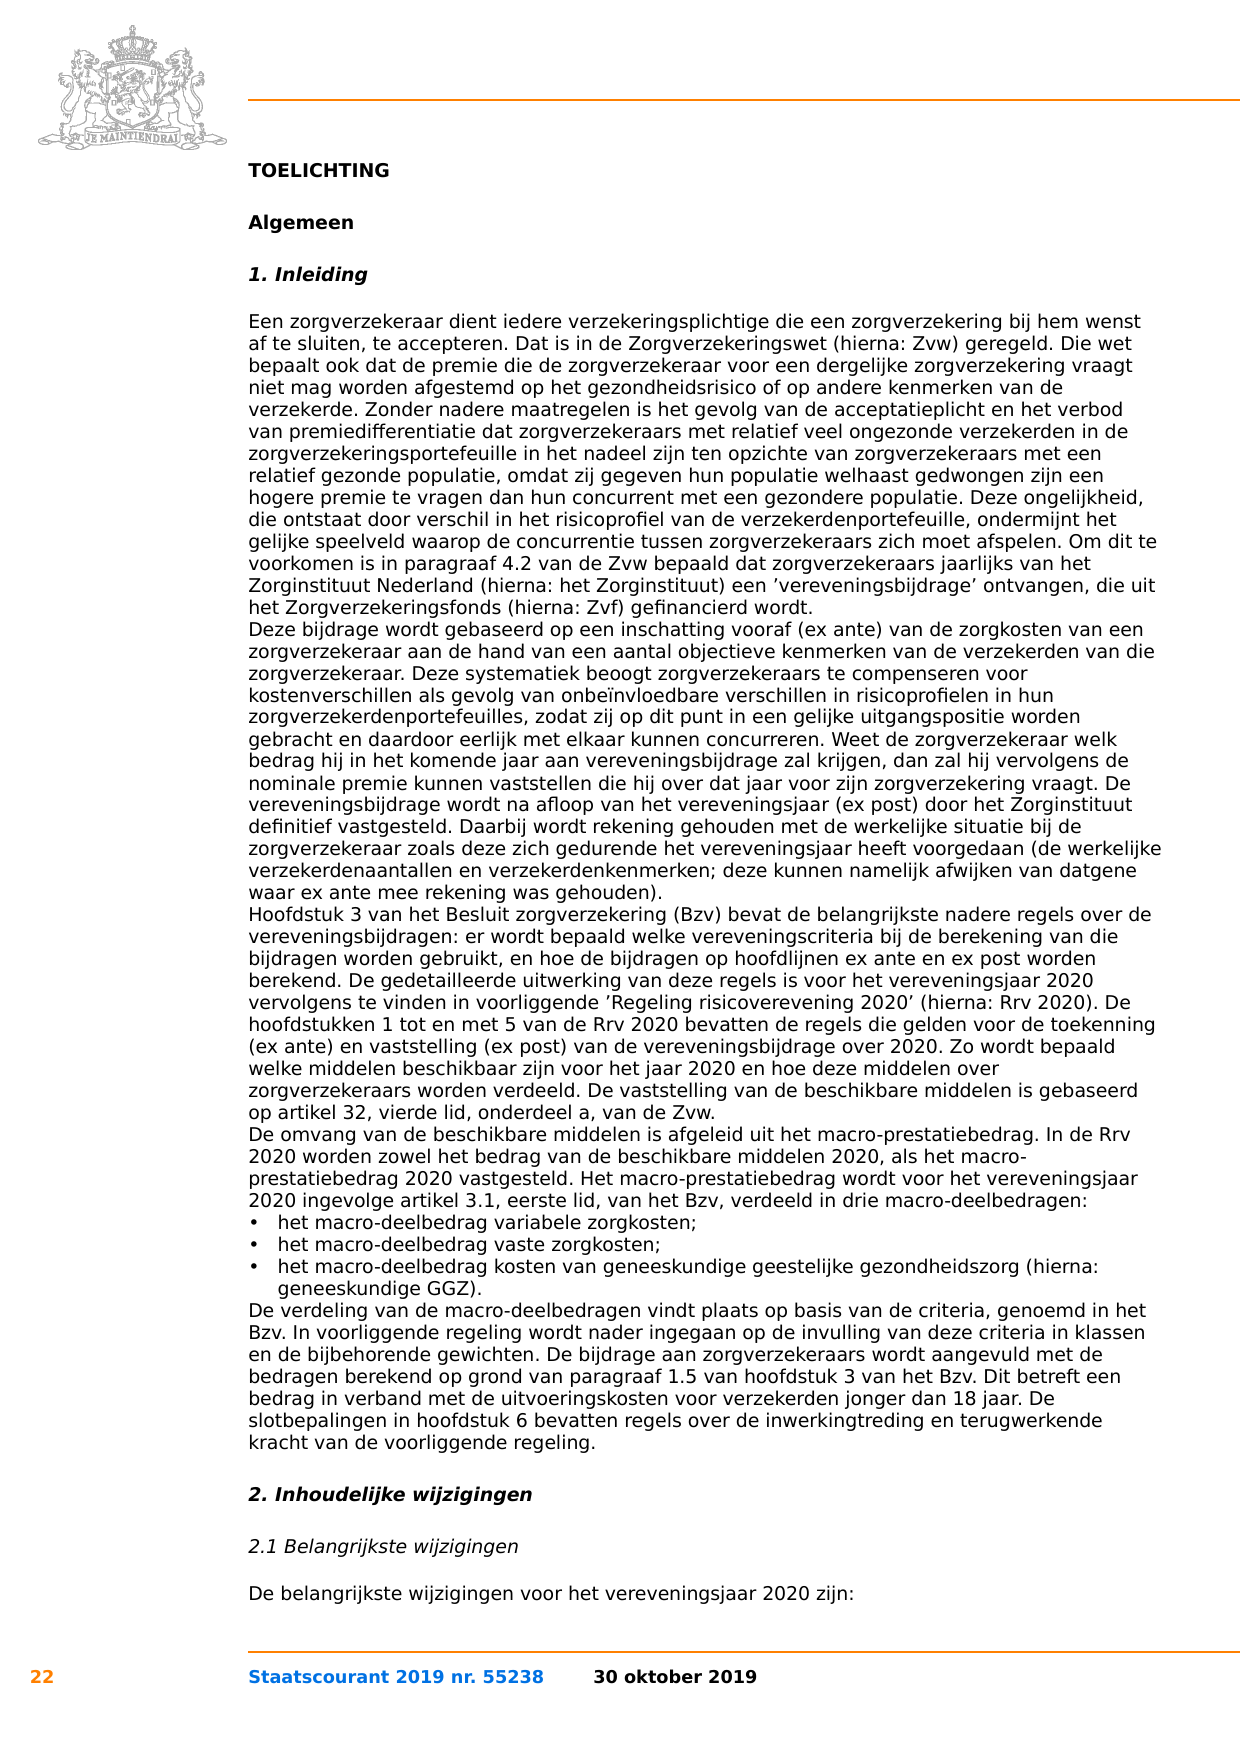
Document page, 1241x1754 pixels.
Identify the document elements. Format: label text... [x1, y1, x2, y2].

text Een zorgverzekeraar dient iedere verzekeringsplichtige die een zorgverzekering bij hem wenst af te sluiten, te accepteren. Dat is in de Zorgverzekeringswet (hierna: Zvw) geregeld. Die wet bepaalt ook dat de premie die de zorgverzekeraar voor een dergelijke zorgverzekering vraagt niet mag worden afgestemd op het gezondheidsrisico of op andere kenmerken van de verzekerde. Zonder nadere maatregelen is het gevolg van de acceptatieplicht en het verbod van premiedifferentiatie dat zorgverzekeraars met relatief veel ongezonde verzekerden in de zorgverzekeringsportefeuille in het nadeel zijn ten opzichte van zorgverzekeraars met een relatief gezonde populatie, omdat zij gegeven hun populatie welhaast gedwongen zijn een hogere premie te vragen dan hun concurrent met een gezondere populatie. Deze ongelijkheid, die ontstaat door verschil in het risicoprofiel van de verzekerdenportefeuille, ondermijnt het gelijke speelveld waarop de concurrentie tussen zorgverzekeraars zich moet afspelen. Om dit te voorkomen is in paragraaf 4.2 van de Zvw bepaald dat zorgverzekeraars jaarlijks van het Zorginstituut Nederland (hierna: het Zorginstituut) een ’vereveningsbijdrage’ ontvangen, die uit het Zorgverzekeringsfonds (hierna: Zvf) gefinancierd wordt. [248, 311, 1163, 618]
text Deze bijdrage wordt gebaseerd op een inschatting vooraf (ex ante) van de zorgkosten van een zorgverzekeraar aan de hand van een aantal objectieve kenmerken van de verzekerden van die zorgverzekeraar. Deze systematiek beoogt zorgverzekeraars te compenseren voor kostenverschillen als gevolg van onbeïnvloedbare verschillen in risicoprofielen in hun zorgverzekerdenportefeuilles, zodat zij op dit punt in een gelijke uitgangspositie worden gebracht en daardoor eerlijk met elkaar kunnen concurreren. Weet de zorgverzekeraar welk bedrag hij in het komende jaar aan vereveningsbijdrage zal krijgen, dan zal hij vervolgens de nominale premie kunnen vaststellen die hij over dat jaar voor zijn zorgverzekering vraagt. De vereveningsbijdrage wordt na afloop van het vereveningsjaar (ex post) door het Zorginstituut definitief vastgesteld. Daarbij wordt rekening gehouden met de werkelijke situatie bij de zorgverzekeraar zoals deze zich gedurende het vereveningsjaar heeft voorgedaan (de werkelijke verzekerdenaantallen en verzekerdenkenmerken; deze kunnen namelijk afwijken van datgene waar ex ante mee rekening was gehouden). [248, 618, 1163, 904]
text Hoofdstuk 3 van het Besluit zorgverzekering (Bzv) bevat de belangrijkste nadere regels over de vereveningsbijdragen: er wordt bepaald welke vereveningscriteria bij de berekening van die bijdragen worden gebruikt, en hoe de bijdragen op hoofdlijnen ex ante en ex post worden berekend. De gedetailleerde uitwerking van deze regels is voor het vereveningsjaar 2020 vervolgens te vinden in voorliggende ’Regeling risicoverevening 2020’ (hierna: Rrv 2020). De hoofdstukken 1 tot en met 5 van de Rrv 2020 bevatten de regels die gelden voor de toekenning (ex ante) en vaststelling (ex post) van de vereveningsbijdrage over 2020. Zo wordt bepaald welke middelen beschikbaar zijn voor het jaar 2020 en hoe deze middelen over zorgverzekeraars worden verdeeld. De vaststelling van de beschikbare middelen is gebaseerd op artikel 32, vierde lid, onderdeel a, van de Zvw. [248, 904, 1163, 1124]
text • het macro-deelbedrag variabele zorgkosten; [248, 1212, 1163, 1234]
subtitle 1. Inleiding [248, 264, 1163, 286]
text De verdeling van de macro-deelbedragen vindt plaats op basis van de criteria, genoemd in het Bzv. In voorliggende regeling wordt nader ingegaan op de invulling van deze criteria in klassen en de bijbehorende gewichten. De bijdrage aan zorgverzekeraars wordt aangevuld met de bedragen berekend op grond van paragraaf 1.5 van hoofdstuk 3 van het Bzv. Dit betreft een bedrag in verband met de uitvoeringskosten voor verzekerden jonger dan 18 jaar. De slotbepalingen in hoofdstuk 6 bevatten regels over de inwerkingtreding en terugwerkende kracht van de voorliggende regeling. [248, 1300, 1163, 1454]
text • het macro-deelbedrag kosten van geneeskundige geestelijke gezondheidszorg (hierna: geneeskundige GGZ). [248, 1256, 1163, 1300]
subtitle 2.1 Belangrijkste wijzigingen [248, 1536, 1163, 1558]
subtitle Algemeen [248, 212, 1163, 234]
subtitle TOELICHTING [248, 160, 1163, 182]
text • het macro-deelbedrag vaste zorgkosten; [248, 1234, 1163, 1256]
subtitle 2. Inhoudelijke wijzigingen [248, 1484, 1163, 1506]
text De belangrijkste wijzigingen voor het vereveningsjaar 2020 zijn: [248, 1583, 1163, 1605]
picture [38, 25, 227, 150]
text De omvang van de beschikbare middelen is afgeleid uit het macro-prestatiebedrag. In de Rrv 2020 worden zowel het bedrag van de beschikbare middelen 2020, als het macro-prestatiebedrag 2020 vastgesteld. Het macro-prestatiebedrag wordt voor het vereveningsjaar 2020 ingevolge artikel 3.1, eerste lid, van het Bzv, verdeeld in drie macro-deelbedragen: [248, 1124, 1163, 1212]
